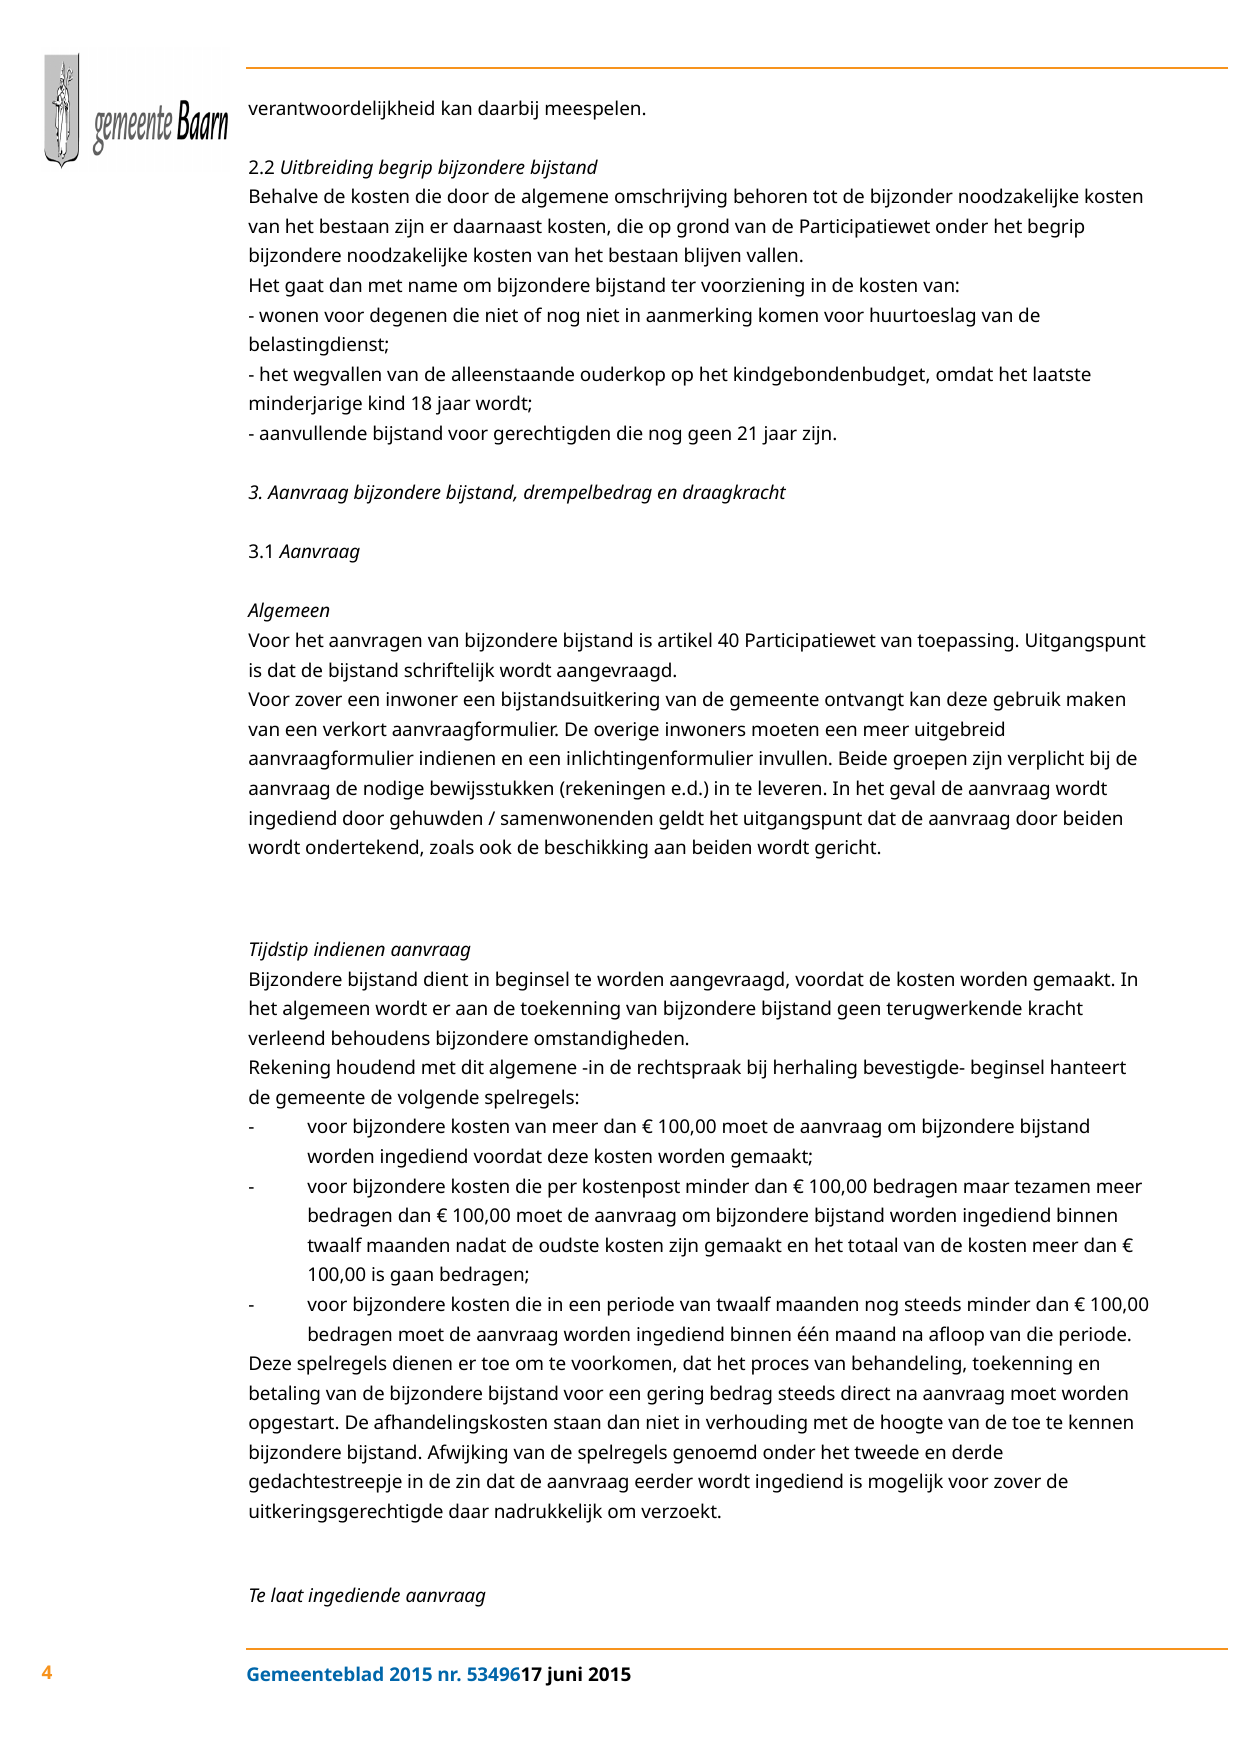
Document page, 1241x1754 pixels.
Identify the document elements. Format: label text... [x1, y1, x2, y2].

text Voor het aanvragen van bijzondere bijstand is artikel 40 Participatiewet van toepassing. Uitgangspunt is dat de bijstand schriftelijk wordt aangevraagd. [248, 627, 1152, 683]
text 2.2 Uitbreiding begrip bijzondere bijstand [248, 154, 1152, 180]
text Te laat ingediende aanvraag [248, 1582, 1152, 1608]
list voor bijzondere kosten die per kostenpost minder dan € 100,00 bedragen maar tezamen meer bedragen dan € 100,00 moet de aanvraag om bijzondere bijstand worden ingediend binnen twaalf maanden nadat de oudste kosten zijn gemaakt en het totaal van de kosten meer dan € 100,00 is gaan bedragen; [248, 1173, 1152, 1287]
text Algemeen [248, 598, 1152, 623]
text Deze spelregels dienen er toe om te voorkomen, dat het proces van behandeling, toekenning en betaling van de bijzondere bijstand voor een gering bedrag steeds direct na aanvraag moet worden opgestart. De afhandelingskosten staan dan niet in verhouding met de hoogte van de toe te kennen bijzondere bijstand. Afwijking van de spelregels genoemd onder het tweede en derde gedachtestreepje in de zin dat de aanvraag eerder wordt ingediend is mogelijk voor zover de uitkeringsgerechtigde daar nadrukkelijk om verzoekt. [248, 1350, 1152, 1524]
text Het gaat dan met name om bijzondere bijstand ter voorziening in de kosten van: [248, 272, 1152, 298]
text - wonen voor degenen die niet of nog niet in aanmerking komen voor huurtoeslag van de belastingdienst; [248, 302, 1152, 357]
picture [41, 47, 231, 172]
text - aanvullende bijstand voor gerechtigden die nog geen 21 jaar zijn. [248, 420, 1152, 446]
list voor bijzondere kosten die in een periode van twaalf maanden nog steeds minder dan € 100,00 bedragen moet de aanvraag worden ingediend binnen één maand na afloop van die periode. [248, 1291, 1152, 1347]
text Voor zover een inwoner een bijstandsuitkering van de gemeente ontvangt kan deze gebruik maken van een verkort aanvraagformulier. De overige inwoners moeten een meer uitgebreid aanvraagformulier indienen en een inlichtingenformulier invullen. Beide groepen zijn verplicht bij de aanvraag de nodige bewijsstukken (rekeningen e.d.) in te leveren. In het geval de aanvraag wordt ingediend door gehuwden / samenwonenden geldt het uitgangspunt dat de aanvraag door beiden wordt ondertekend, zoals ook de beschikking aan beiden wordt gericht. [248, 686, 1152, 860]
text Bijzondere bijstand dient in beginsel te worden aangevraagd, voordat de kosten worden gemaakt. In het algemeen wordt er aan de toekenning van bijzondere bijstand geen terugwerkende kracht verleend behoudens bijzondere omstandigheden. [248, 966, 1152, 1051]
text Behalve de kosten die door de algemene omschrijving behoren tot de bijzonder noodzakelijke kosten van het bestaan zijn er daarnaast kosten, die op grond van de Participatiewet onder het begrip bijzondere noodzakelijke kosten van het bestaan blijven vallen. [248, 183, 1152, 268]
text Tijdstip indienen aanvraag [248, 936, 1152, 962]
text 3. Aanvraag bijzondere bijstand, drempelbedrag en draagkracht [248, 479, 1152, 505]
text 3.1 Aanvraag [248, 538, 1152, 564]
list voor bijzondere kosten van meer dan € 100,00 moet de aanvraag om bijzondere bijstand worden ingediend voordat deze kosten worden gemaakt; [248, 1114, 1152, 1169]
text Rekening houdend met dit algemene -in de rechtspraak bij herhaling bevestigde- beginsel hanteert de gemeente de volgende spelregels: [248, 1054, 1152, 1110]
text - het wegvallen van de alleenstaande ouderkop op het kindgebondenbudget, omdat het laatste minderjarige kind 18 jaar wordt; [248, 361, 1152, 416]
text verantwoordelijkheid kan daarbij meespelen. [248, 95, 1152, 121]
